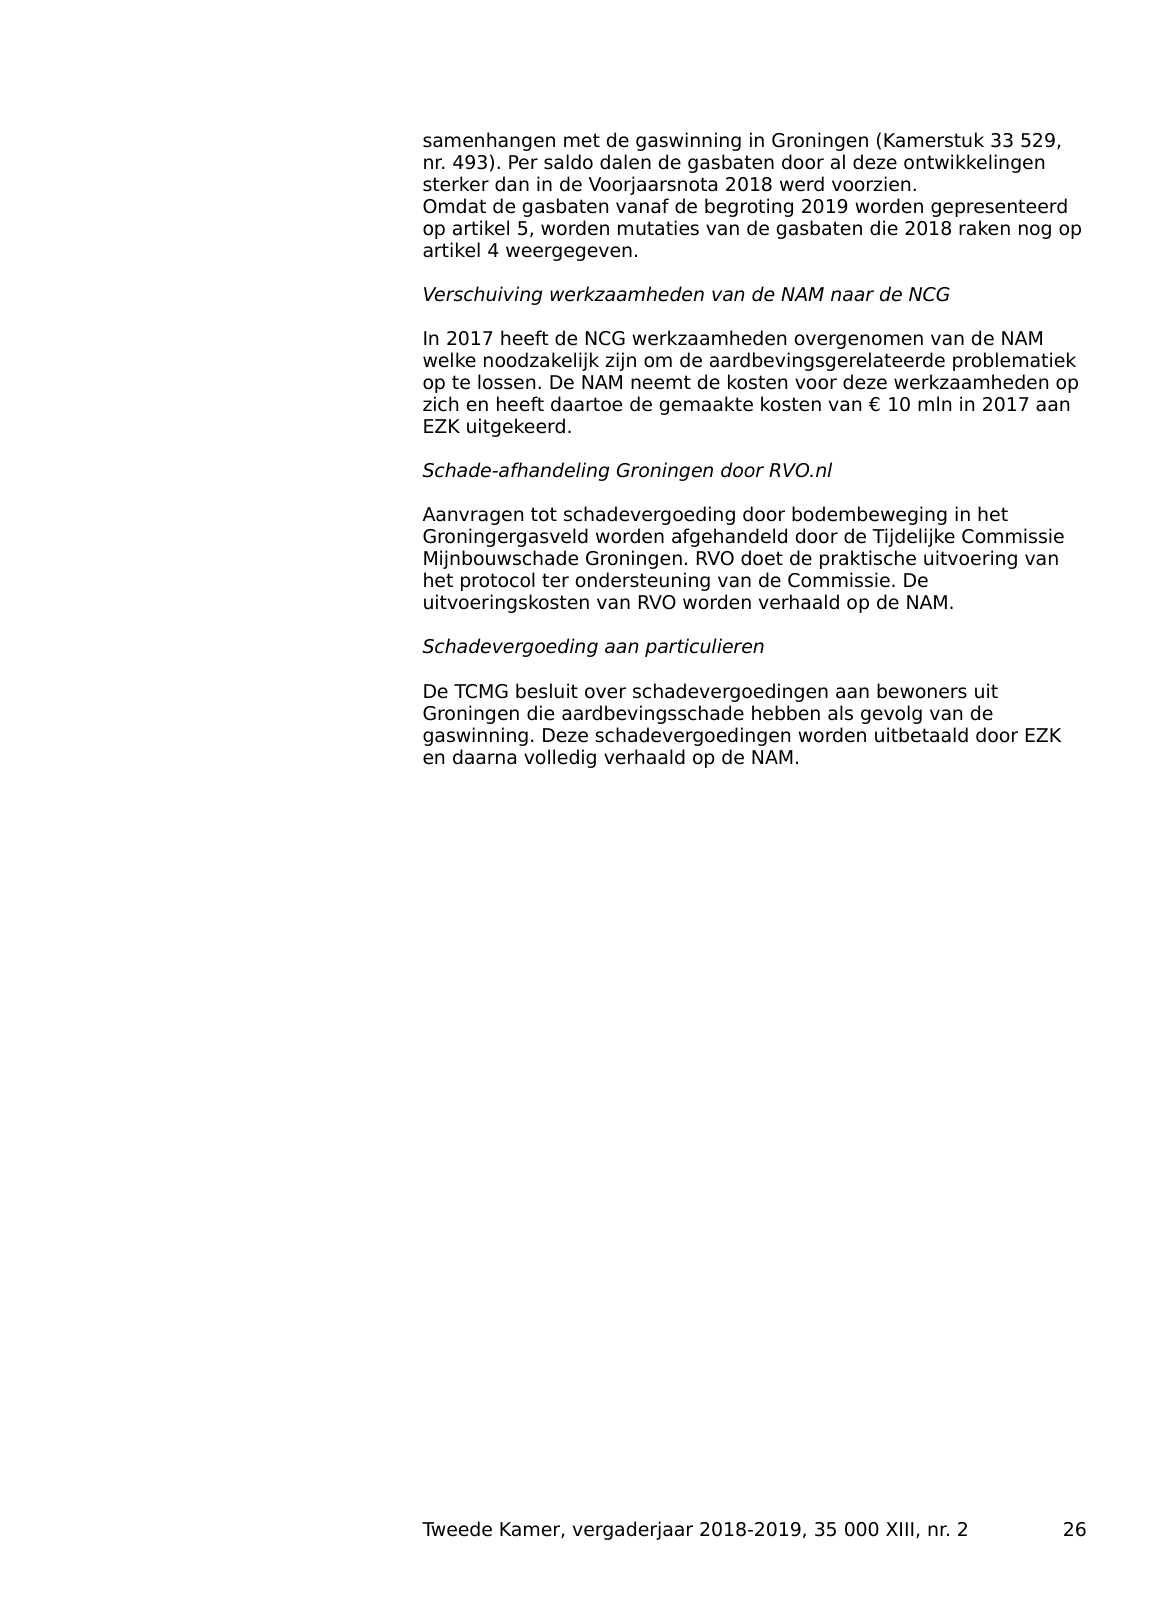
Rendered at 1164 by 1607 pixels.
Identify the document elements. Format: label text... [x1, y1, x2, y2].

subtitle Schadevergoeding aan particulieren [422, 636, 1087, 658]
text Aanvragen tot schadevergoeding door bodembeweging in het Groningergasveld worden afgehandeld door de Tijdelijke Commissie Mijnbouwschade Groningen. RVO doet de praktische uitvoering van het protocol ter ondersteuning van de Commissie. De uitvoeringskosten van RVO worden verhaald op de NAM. [422, 504, 1087, 614]
subtitle Verschuiving werkzaamheden van de NAM naar de NCG [422, 284, 1087, 306]
text samenhangen met de gaswinning in Groningen (Kamerstuk 33 529, nr. 493). Per saldo dalen de gasbaten door al deze ontwikkelingen sterker dan in de Voorjaarsnota 2018 werd voorzien. [422, 130, 1087, 196]
text In 2017 heeft de NCG werkzaamheden overgenomen van de NAM welke noodzakelijk zijn om de aardbevingsgerelateerde problematiek op te lossen. De NAM neemt de kosten voor deze werkzaamheden op zich en heeft daartoe de gemaakte kosten van € 10 mln in 2017 aan EZK uitgekeerd. [422, 328, 1087, 438]
text De TCMG besluit over schadevergoedingen aan bewoners uit Groningen die aardbevingsschade hebben als gevolg van de gaswinning. Deze schadevergoedingen worden uitbetaald door EZK en daarna volledig verhaald op de NAM. [422, 681, 1087, 768]
text Omdat de gasbaten vanaf de begroting 2019 worden gepresenteerd op artikel 5, worden mutaties van de gasbaten die 2018 raken nog op artikel 4 weergegeven. [422, 196, 1087, 262]
subtitle Schade-afhandeling Groningen door RVO.nl [422, 460, 1087, 482]
